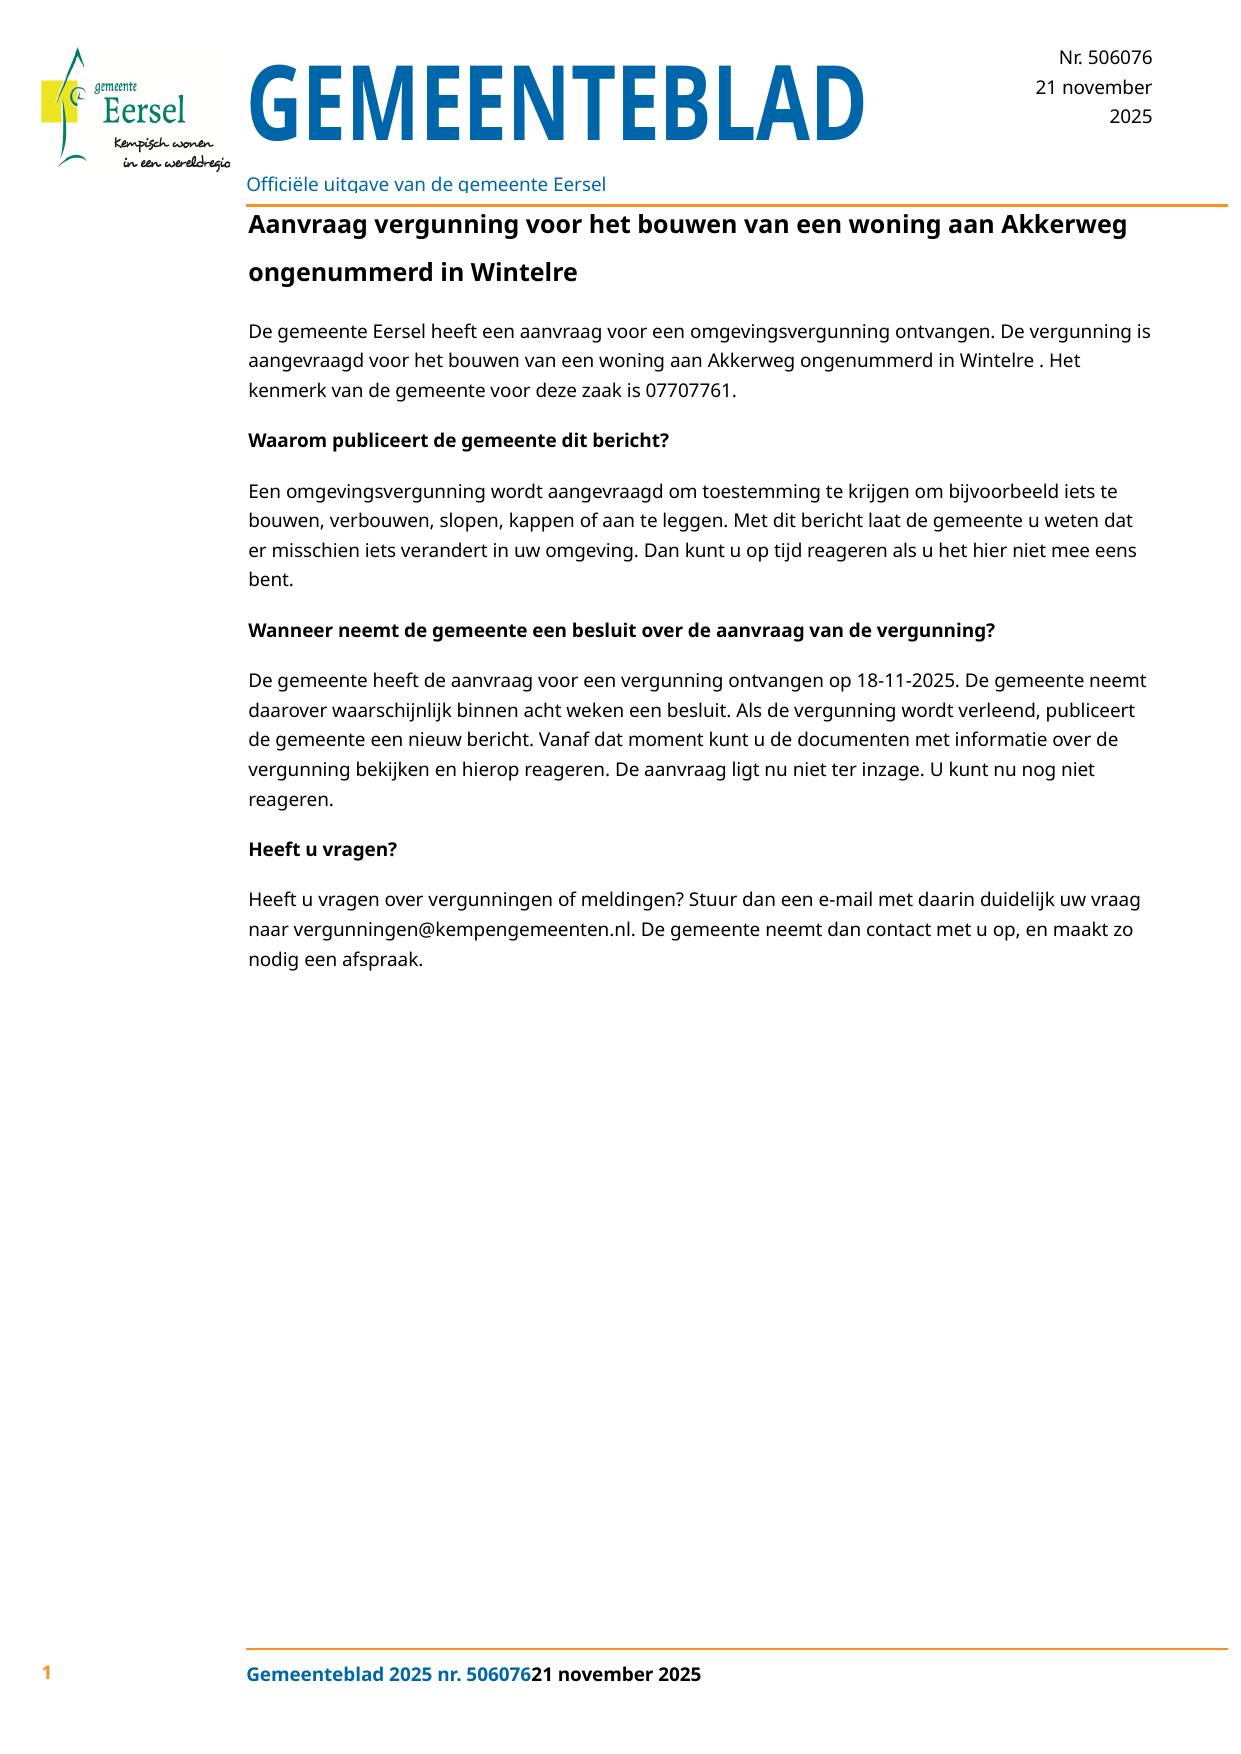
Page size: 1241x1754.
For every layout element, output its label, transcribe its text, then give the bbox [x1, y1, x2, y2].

text Heeft u vragen over vergunningen of meldingen? Stuur dan een e-mail met daarin duidelijk uw vraag naar vergunningen@kempengemeenten.nl. De gemeente neemt dan contact met u op, en maakt zo nodig een afspraak. [248, 887, 1152, 972]
text Waarom publiceert de gemeente dit bericht? [248, 427, 1152, 453]
text Heeft u vragen? [248, 836, 1152, 862]
text De gemeente Eersel heeft een aanvraag voor een omgevingsvergunning ontvangen. De vergunning is aangevraagd voor het bouwen van een woning aan Akkerweg ongenummerd in Wintelre . Het kenmerk van de gemeente voor deze zaak is 07707761. [248, 318, 1152, 403]
text De gemeente heeft de aanvraag voor een vergunning ontvangen op 18-11-2025. De gemeente neemt daarover waarschijnlijk binnen acht weken een besluit. Als de vergunning wordt verleend, publiceert de gemeente een nieuw bericht. Vanaf dat moment kunt u de documenten met informatie over de vergunning bekijken en hierop reageren. De aanvraag ligt nu niet ter inzage. U kunt nu nog niet reageren. [248, 667, 1152, 812]
text Wanneer neemt de gemeente een besluit over de aanvraag van de vergunning? [248, 617, 1152, 643]
text Een omgevingsvergunning wordt aangevraagd om toestemming te krijgen om bijvoorbeeld iets te bouwen, verbouwen, slopen, kappen of aan te leggen. Met dit bericht laat de gemeente u weten dat er misschien iets verandert in uw omgeving. Dan kunt u op tijd reageren als u het hier niet mee eens bent. [248, 478, 1152, 592]
picture [41, 47, 231, 172]
text Aanvraag vergunning voor het bouwen van een woning aan Akkerweg ongenummerd in Wintelre [248, 207, 1152, 288]
